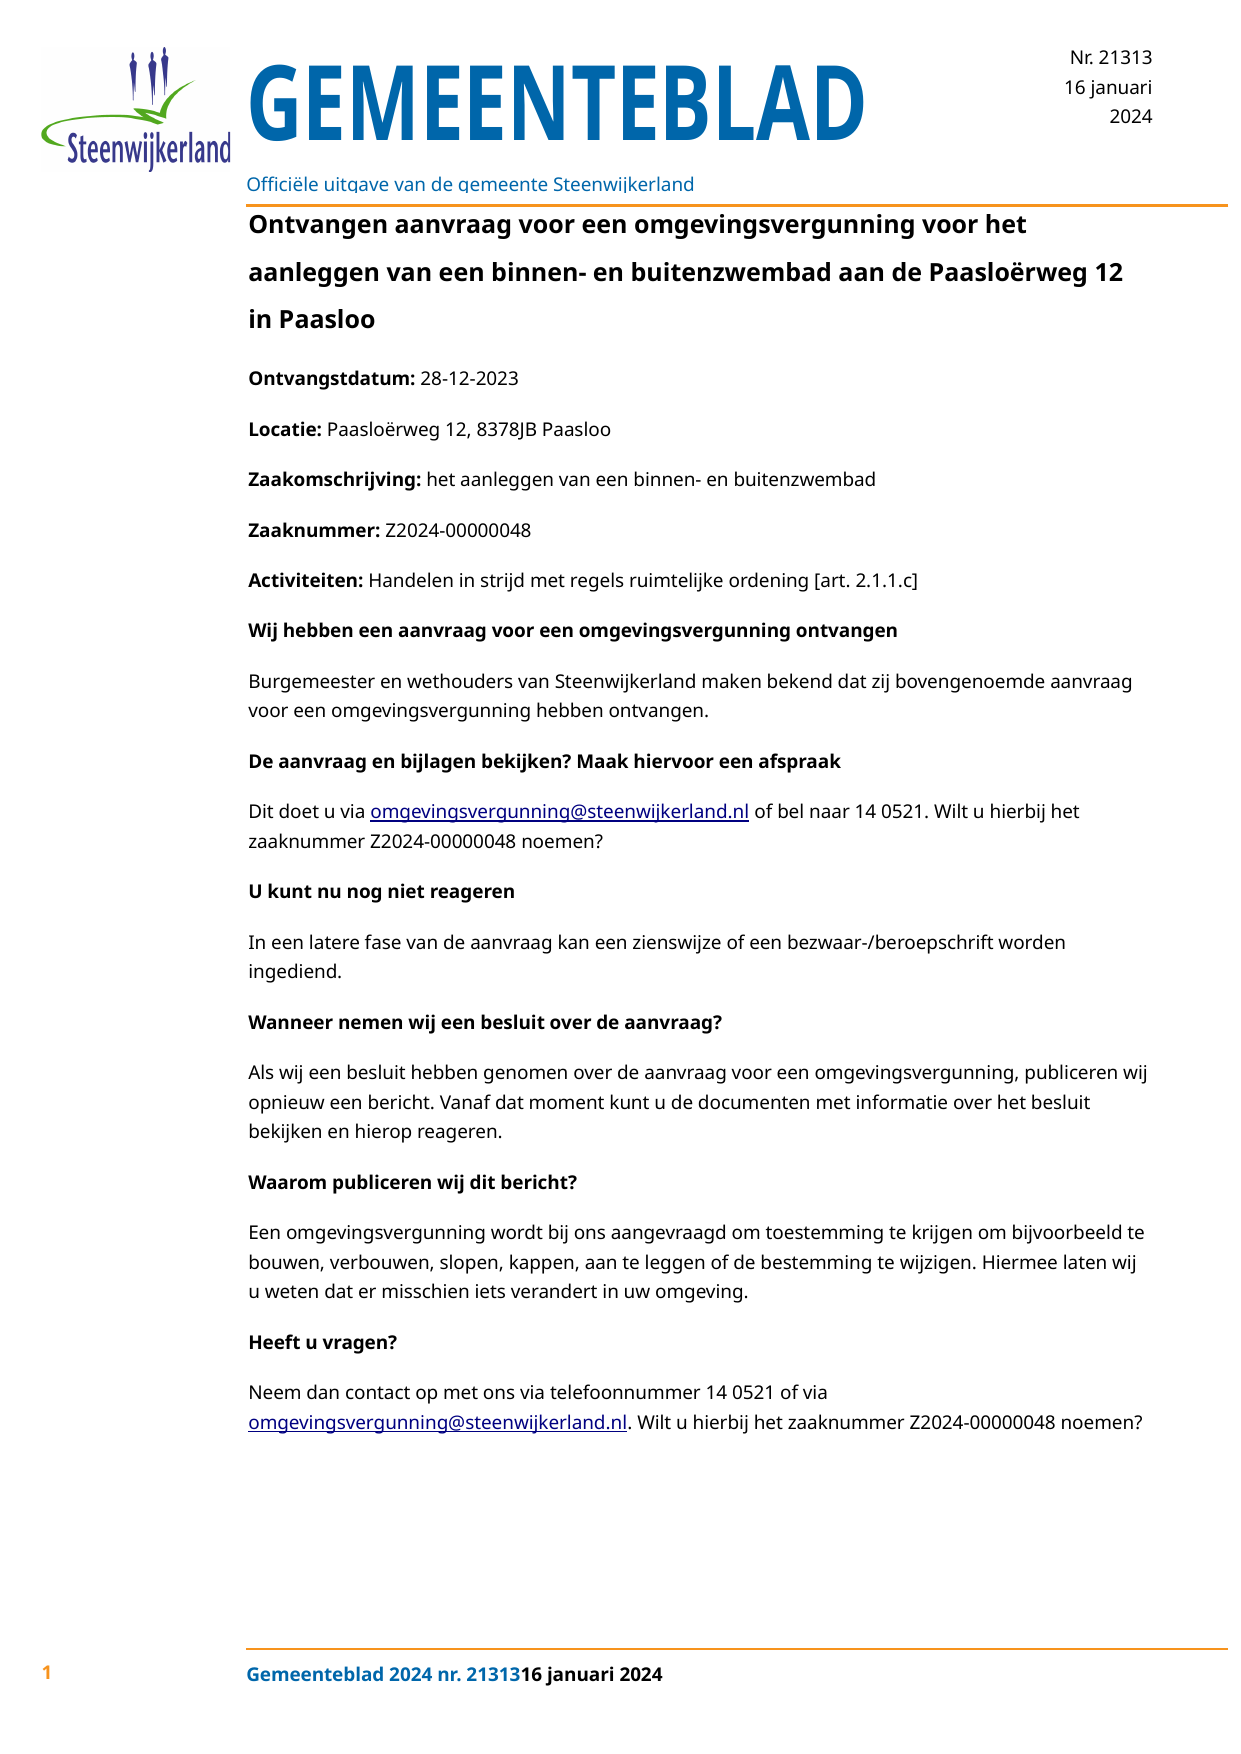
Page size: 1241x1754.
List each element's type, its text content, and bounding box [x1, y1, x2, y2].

text Heeft u vragen? [248, 1329, 1152, 1354]
picture [41, 47, 231, 172]
text Ontvangen aanvraag voor een omgevingsvergunning voor het aanleggen van een binnen- en buitenzwembad aan de Paasloërweg 12 in Paasloo [248, 207, 1152, 336]
text Zaaknummer: Z2024-00000048 [248, 517, 1152, 542]
text Als wij een besluit hebben genomen over de aanvraag voor een omgevingsvergunning, publiceren wij opnieuw een bericht. Vanaf dat moment kunt u de documenten met informatie over het besluit bekijken en hierop reageren. [248, 1059, 1152, 1144]
text Locatie: Paasloërweg 12, 8378JB Paasloo [248, 416, 1152, 442]
text Dit doet u via omgevingsvergunning@steenwijkerland.nl of bel naar 14 0521. Wilt u hierbij het zaaknummer Z2024-00000048 noemen? [248, 798, 1152, 854]
text Ontvangstdatum: 28-12-2023 [248, 366, 1152, 391]
text Burgemeester en wethouders van Steenwijkerland maken bekend dat zij bovengenoemde aanvraag voor een omgevingsvergunning hebben ontvangen. [248, 668, 1152, 723]
text Wanneer nemen wij een besluit over de aanvraag? [248, 1009, 1152, 1034]
text In een latere fase van de aanvraag kan een zienswijze of een bezwaar-/beroepschrift worden ingediend. [248, 929, 1152, 984]
text U kunt nu nog niet reageren [248, 878, 1152, 904]
text De aanvraag en bijlagen bekijken? Maak hiervoor een afspraak [248, 748, 1152, 774]
text Wij hebben een aanvraag voor een omgevingsvergunning ontvangen [248, 618, 1152, 643]
text Een omgevingsvergunning wordt bij ons aangevraagd om toestemming te krijgen om bijvoorbeeld te bouwen, verbouwen, slopen, kappen, aan te leggen of de bestemming te wijzigen. Hiermee laten wij u weten dat er misschien iets verandert in uw omgeving. [248, 1219, 1152, 1304]
text Neem dan contact op met ons via telefoonnummer 14 0521 of via omgevingsvergunning@steenwijkerland.nl. Wilt u hierbij het zaaknummer Z2024-00000048 noemen? [248, 1379, 1152, 1434]
text Waarom publiceren wij dit bericht? [248, 1169, 1152, 1194]
text Activiteiten: Handelen in strijd met regels ruimtelijke ordening [art. 2.1.1.c] [248, 567, 1152, 593]
text Zaakomschrijving: het aanleggen van een binnen- en buitenzwembad [248, 466, 1152, 492]
